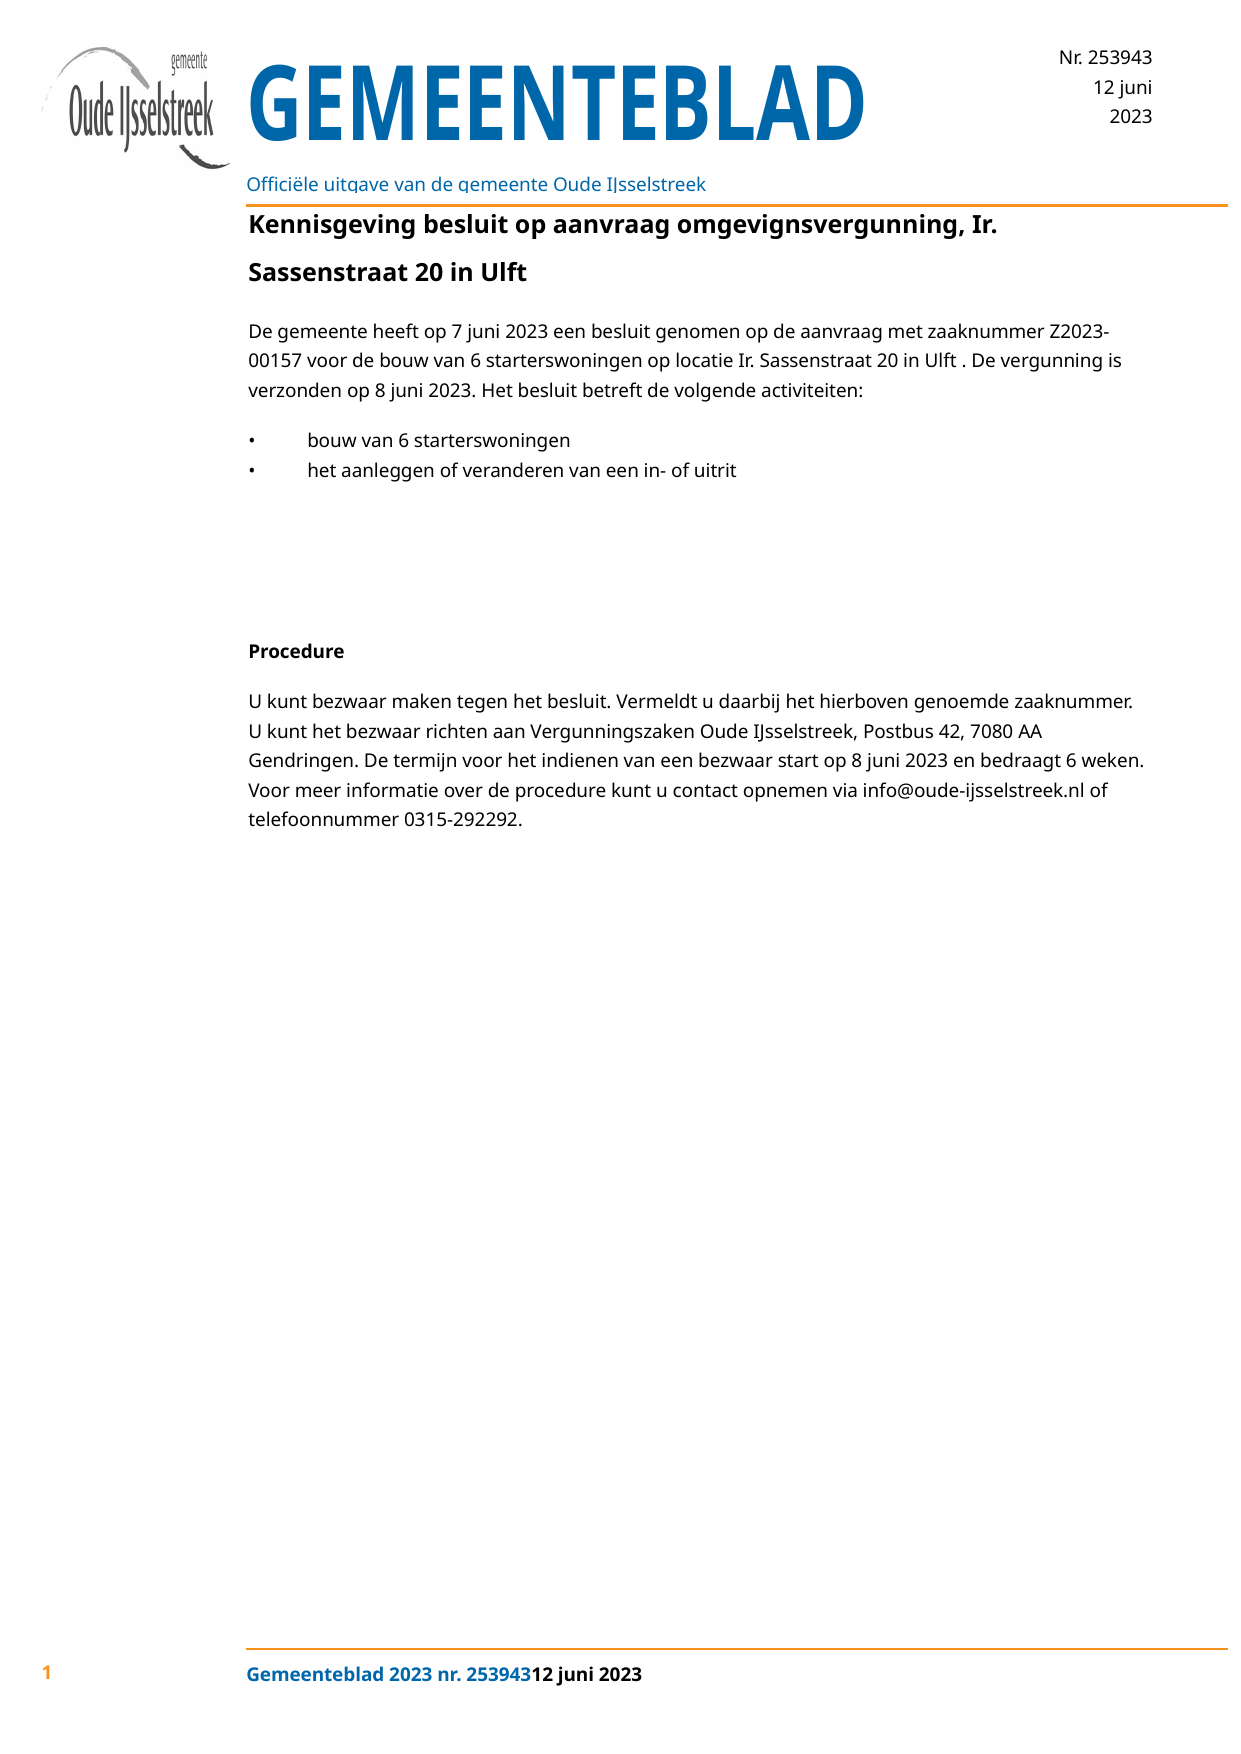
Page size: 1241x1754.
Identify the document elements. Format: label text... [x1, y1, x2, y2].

list het aanleggen of veranderen van een in- of uitrit [248, 457, 1152, 483]
picture [41, 47, 231, 172]
text U kunt bezwaar maken tegen het besluit. Vermeldt u daarbij het hierboven genoemde zaaknummer. U kunt het bezwaar richten aan Vergunningszaken Oude IJsselstreek, Postbus 42, 7080 AA Gendringen. De termijn voor het indienen van een bezwaar start op 8 juni 2023 en bedraagt 6 weken. Voor meer informatie over de procedure kunt u contact opnemen via info@oude-ijsselstreek.nl of telefoonnummer 0315-292292. [248, 688, 1152, 832]
text De gemeente heeft op 7 juni 2023 een besluit genomen op de aanvraag met zaaknummer Z2023-00157 voor de bouw van 6 starterswoningen op locatie Ir. Sassenstraat 20 in Ulft . De vergunning is verzonden op 8 juni 2023. Het besluit betreft de volgende activiteiten: [248, 318, 1152, 403]
text Kennisgeving besluit op aanvraag omgevignsvergunning, Ir. Sassenstraat 20 in Ulft [248, 207, 1152, 288]
list bouw van 6 starterswoningen [248, 427, 1152, 453]
text Procedure [248, 638, 1152, 664]
